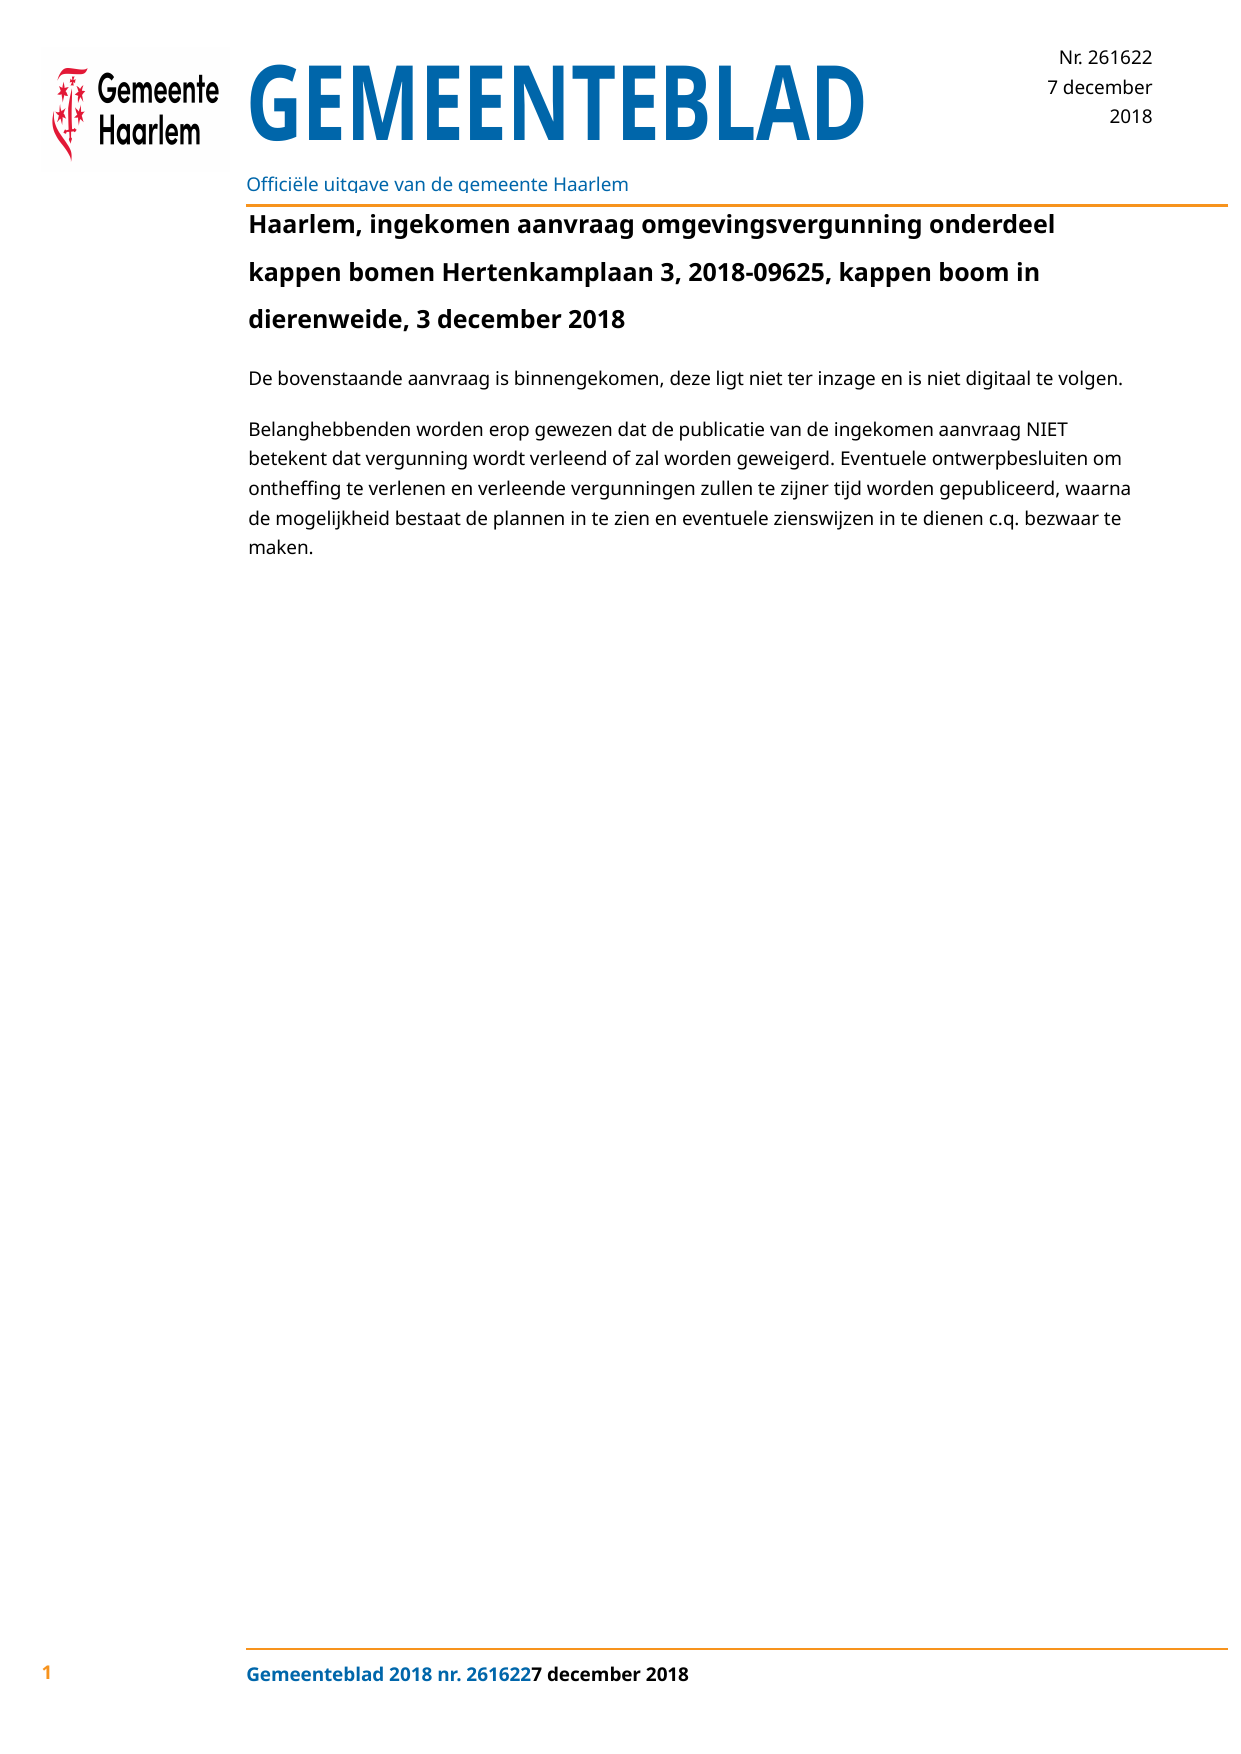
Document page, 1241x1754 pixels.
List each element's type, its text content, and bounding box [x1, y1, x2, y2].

text De bovenstaande aanvraag is binnengekomen, deze ligt niet ter inzage en is niet digitaal te volgen. [248, 366, 1152, 391]
text Belanghebbenden worden erop gewezen dat de publicatie van de ingekomen aanvraag NIET betekent dat vergunning wordt verleend of zal worden geweigerd. Eventuele ontwerpbesluiten om ontheffing te verlenen en verleende vergunningen zullen te zijner tijd worden gepubliceerd, waarna de mogelijkheid bestaat de plannen in te zien en eventuele zienswijzen in te dienen c.q. bezwaar te maken. [248, 416, 1152, 560]
text Haarlem, ingekomen aanvraag omgevingsvergunning onderdeel kappen bomen Hertenkamplaan 3, 2018-09625, kappen boom in dierenweide, 3 december 2018 [248, 207, 1152, 336]
picture [41, 47, 231, 172]
